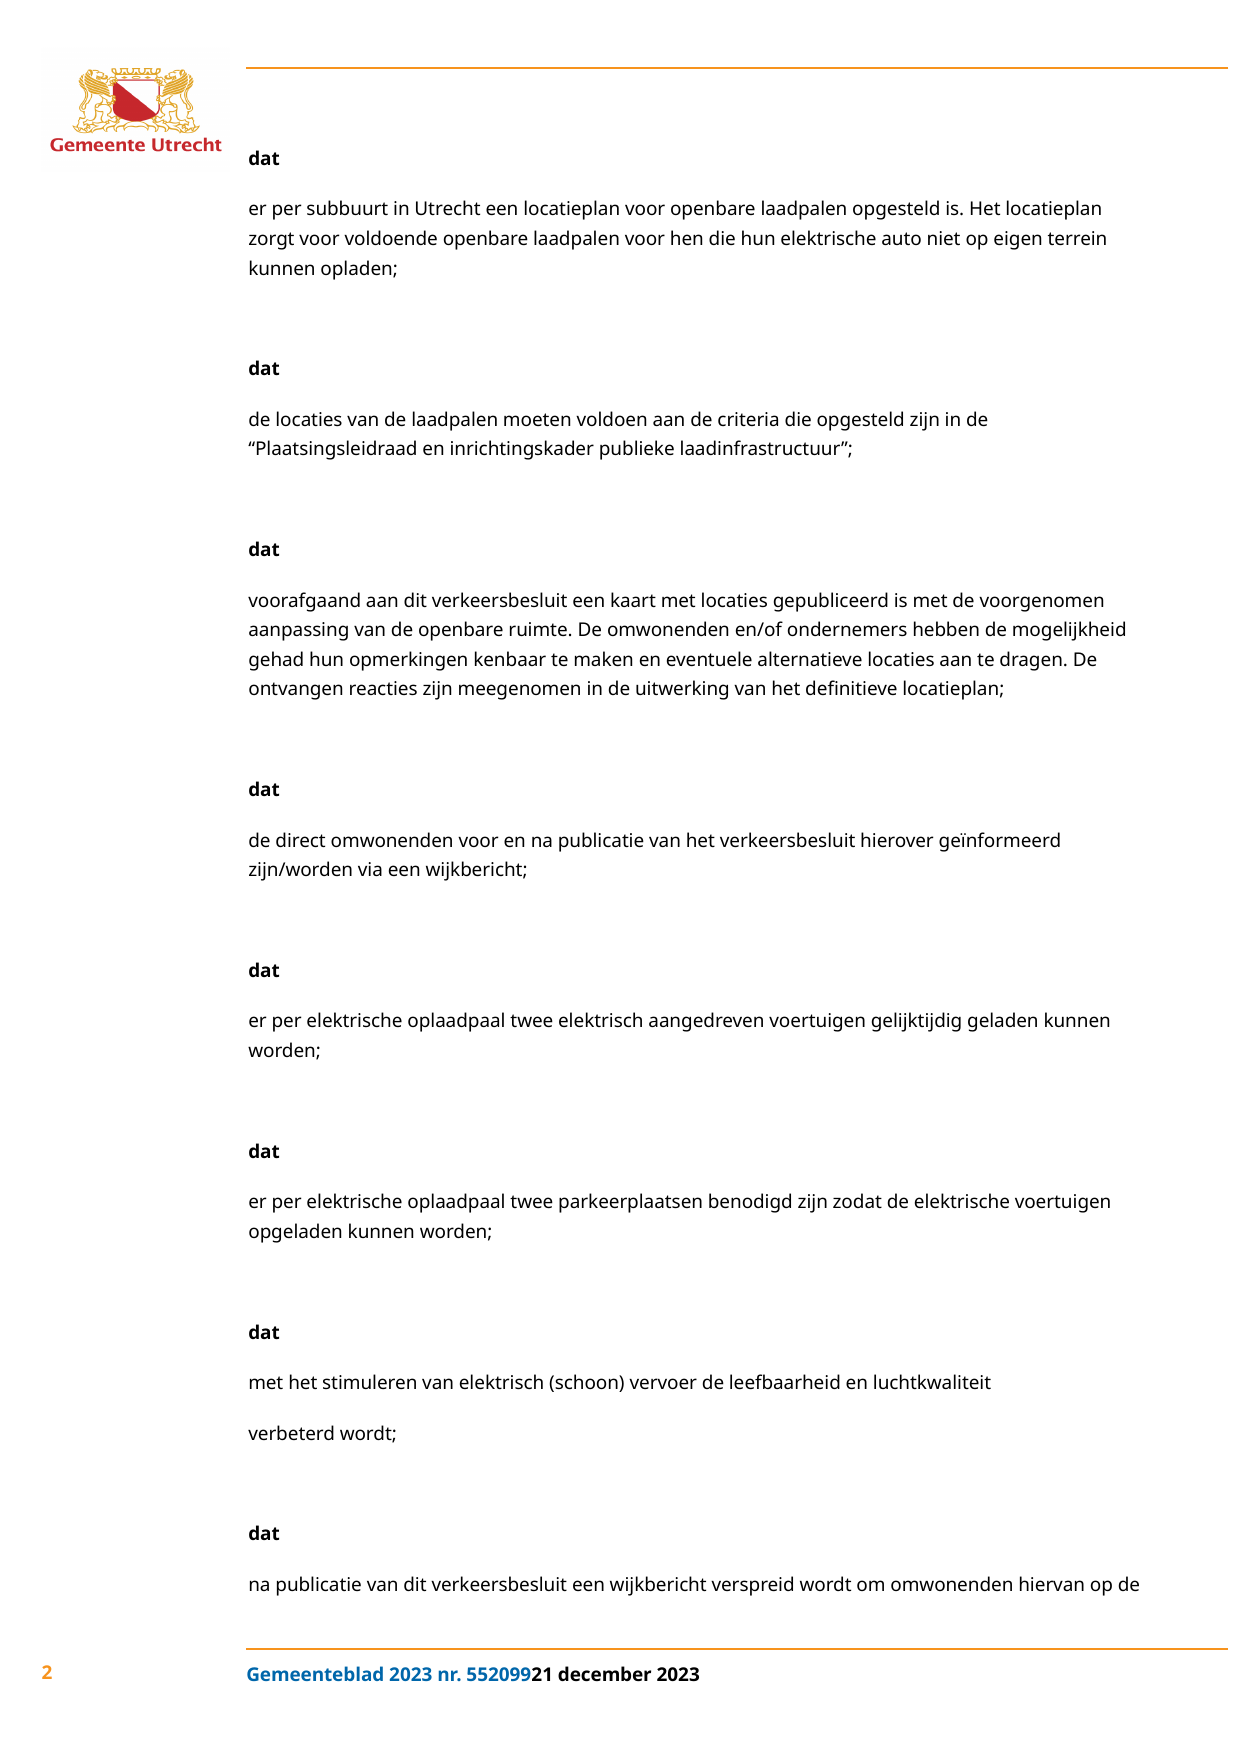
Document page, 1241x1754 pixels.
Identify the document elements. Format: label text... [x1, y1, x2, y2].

text er per elektrische oplaadpaal twee parkeerplaatsen benodigd zijn zodat de elektrische voertuigen opgeladen kunnen worden; [248, 1188, 1152, 1244]
text voorafgaand aan dit verkeersbesluit een kaart met locaties gepubliceerd is met de voorgenomen aanpassing van de openbare ruimte. De omwonenden en/of ondernemers hebben de mogelijkheid gehad hun opmerkingen kenbaar te maken en eventuele alternatieve locaties aan te dragen. De ontvangen reacties zijn meegenomen in de uitwerking van het definitieve locatieplan; [248, 587, 1152, 701]
text er per elektrische oplaadpaal twee elektrisch aangedreven voertuigen gelijktijdig geladen kunnen worden; [248, 1008, 1152, 1063]
text met het stimuleren van elektrisch (schoon) vervoer de leefbaarheid en luchtkwaliteit [248, 1369, 1152, 1395]
text dat [248, 1138, 1152, 1164]
text dat [248, 957, 1152, 983]
text dat [248, 145, 1152, 171]
text na publicatie van dit verkeersbesluit een wijkbericht verspreid wordt om omwonenden hiervan op de [248, 1571, 1152, 1597]
picture [41, 47, 231, 172]
text verbeterd wordt; [248, 1420, 1152, 1446]
text de locaties van de laadpalen moeten voldoen aan de criteria die opgesteld zijn in de “Plaatsingsleidraad en inrichtingskader publieke laadinfrastructuur”; [248, 406, 1152, 461]
text dat [248, 356, 1152, 381]
text dat [248, 1521, 1152, 1546]
text dat [248, 536, 1152, 562]
text dat [248, 776, 1152, 802]
text er per subbuurt in Utrecht een locatieplan voor openbare laadpalen opgesteld is. Het locatieplan zorgt voor voldoende openbare laadpalen voor hen die hun elektrische auto niet op eigen terrein kunnen opladen; [248, 196, 1152, 281]
text de direct omwonenden voor en na publicatie van het verkeersbesluit hierover geïnformeerd zijn/worden via een wijkbericht; [248, 827, 1152, 882]
text dat [248, 1319, 1152, 1345]
